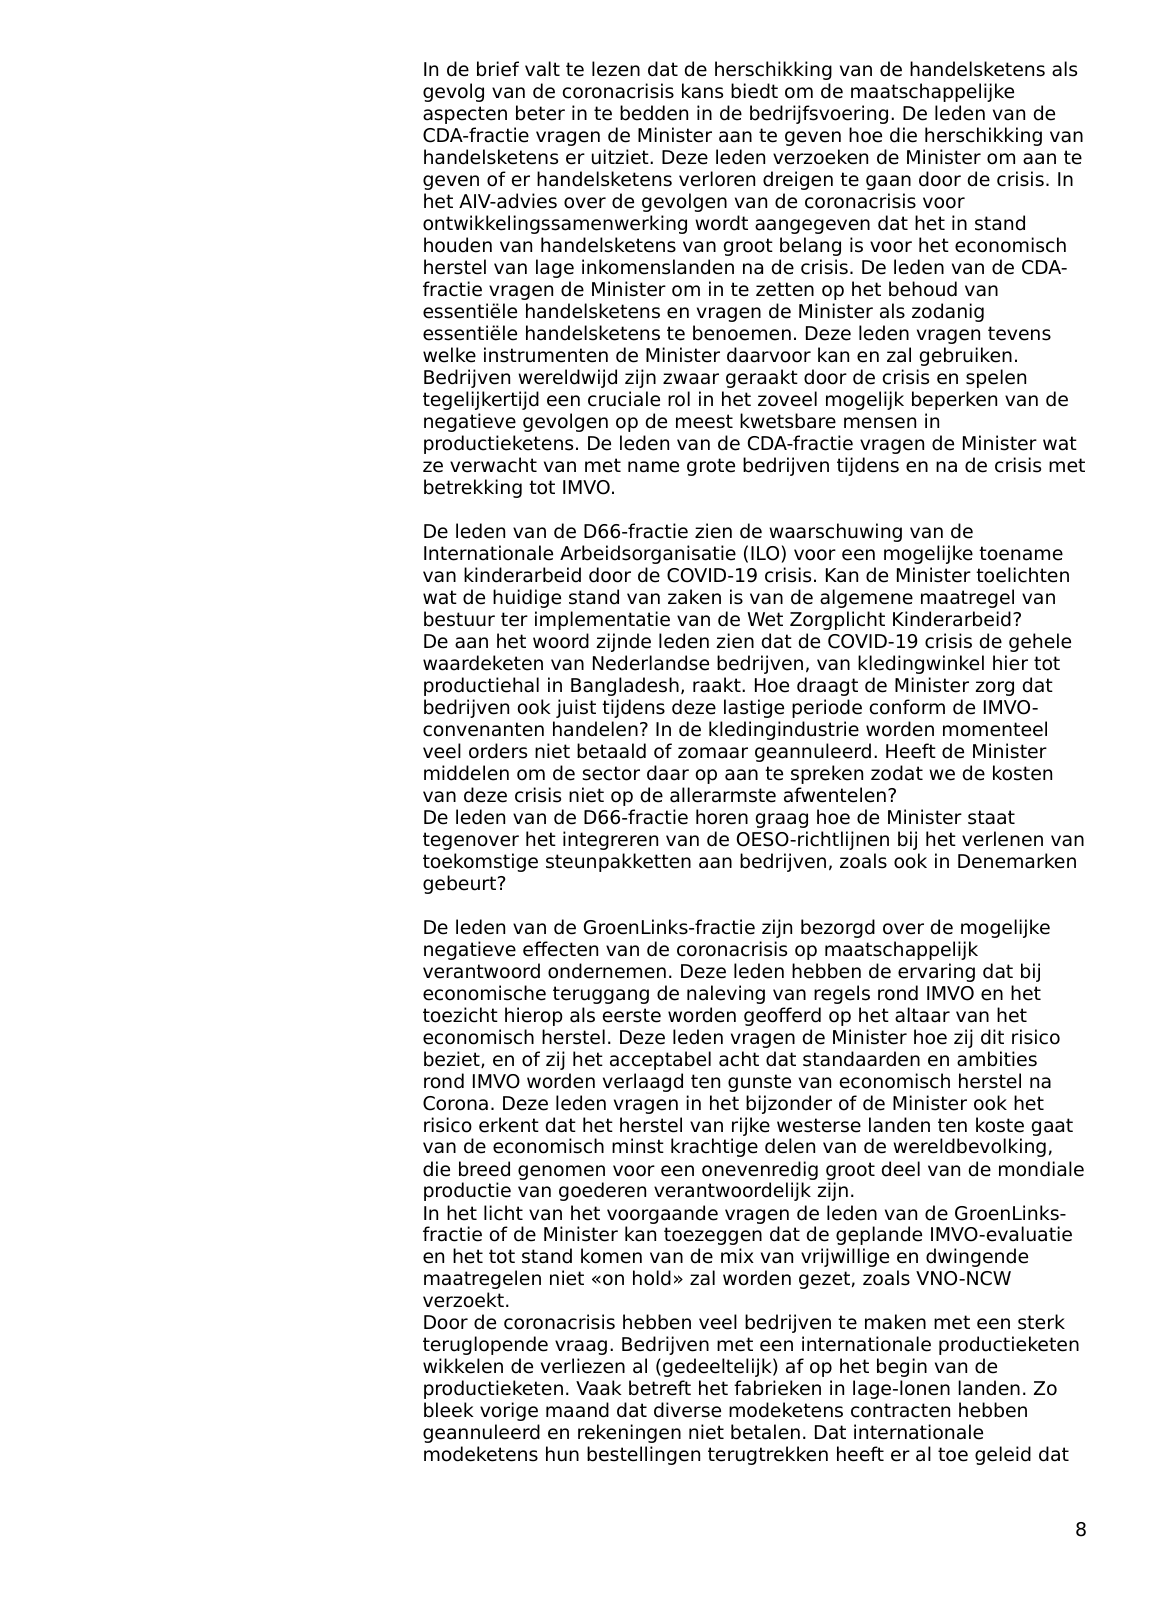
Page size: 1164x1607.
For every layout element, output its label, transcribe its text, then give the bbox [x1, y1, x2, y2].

text De leden van de GroenLinks-fractie zijn bezorgd over de mogelijke negatieve effecten van de coronacrisis op maatschappelijk verantwoord ondernemen. Deze leden hebben de ervaring dat bij economische teruggang de naleving van regels rond IMVO en het toezicht hierop als eerste worden geofferd op het altaar van het economisch herstel. Deze leden vragen de Minister hoe zij dit risico beziet, en of zij het acceptabel acht dat standaarden en ambities rond IMVO worden verlaagd ten gunste van economisch herstel na Corona. Deze leden vragen in het bijzonder of de Minister ook het risico erkent dat het herstel van rijke westerse landen ten koste gaat van de economisch minst krachtige delen van de wereldbevolking, die breed genomen voor een onevenredig groot deel van de mondiale productie van goederen verantwoordelijk zijn. [422, 917, 1087, 1202]
text In het licht van het voorgaande vragen de leden van de GroenLinks-fractie of de Minister kan toezeggen dat de geplande IMVO-evaluatie en het tot stand komen van de mix van vrijwillige en dwingende maatregelen niet «on hold» zal worden gezet, zoals VNO-NCW verzoekt. [422, 1202, 1087, 1312]
text Bedrijven wereldwijd zijn zwaar geraakt door de crisis en spelen tegelijkertijd een cruciale rol in het zoveel mogelijk beperken van de negatieve gevolgen op de meest kwetsbare mensen in productieketens. De leden van de CDA-fractie vragen de Minister wat ze verwacht van met name grote bedrijven tijdens en na de crisis met betrekking tot IMVO. [422, 367, 1087, 499]
text In de brief valt te lezen dat de herschikking van de handelsketens als gevolg van de coronacrisis kans biedt om de maatschappelijke aspecten beter in te bedden in de bedrijfsvoering. De leden van de CDA-fractie vragen de Minister aan te geven hoe die herschikking van handelsketens er uitziet. Deze leden verzoeken de Minister om aan te geven of er handelsketens verloren dreigen te gaan door de crisis. In het AIV-advies over de gevolgen van de coronacrisis voor ontwikkelingssamenwerking wordt aangegeven dat het in stand houden van handelsketens van groot belang is voor het economisch herstel van lage inkomenslanden na de crisis. De leden van de CDA-fractie vragen de Minister om in te zetten op het behoud van essentiële handelsketens en vragen de Minister als zodanig essentiële handelsketens te benoemen. Deze leden vragen tevens welke instrumenten de Minister daarvoor kan en zal gebruiken. [422, 59, 1087, 367]
text De aan het woord zijnde leden zien dat de COVID-19 crisis de gehele waardeketen van Nederlandse bedrijven, van kledingwinkel hier tot productiehal in Bangladesh, raakt. Hoe draagt de Minister zorg dat bedrijven ook juist tijdens deze lastige periode conform de IMVO-convenanten handelen? In de kledingindustrie worden momenteel veel orders niet betaald of zomaar geannuleerd. Heeft de Minister middelen om de sector daar op aan te spreken zodat we de kosten van deze crisis niet op de allerarmste afwentelen? [422, 631, 1087, 807]
text De leden van de D66-fractie zien de waarschuwing van de Internationale Arbeidsorganisatie (ILO) voor een mogelijke toename van kinderarbeid door de COVID-19 crisis. Kan de Minister toelichten wat de huidige stand van zaken is van de algemene maatregel van bestuur ter implementatie van de Wet Zorgplicht Kinderarbeid? [422, 521, 1087, 631]
text Door de coronacrisis hebben veel bedrijven te maken met een sterk teruglopende vraag. Bedrijven met een internationale productieketen wikkelen de verliezen al (gedeeltelijk) af op het begin van de productieketen. Vaak betreft het fabrieken in lage-lonen landen. Zo bleek vorige maand dat diverse modeketens contracten hebben geannuleerd en rekeningen niet betalen. Dat internationale modeketens hun bestellingen terugtrekken heeft er al toe geleid dat [422, 1312, 1087, 1466]
text De leden van de D66-fractie horen graag hoe de Minister staat tegenover het integreren van de OESO-richtlijnen bij het verlenen van toekomstige steunpakketten aan bedrijven, zoals ook in Denemarken gebeurt? [422, 807, 1087, 894]
